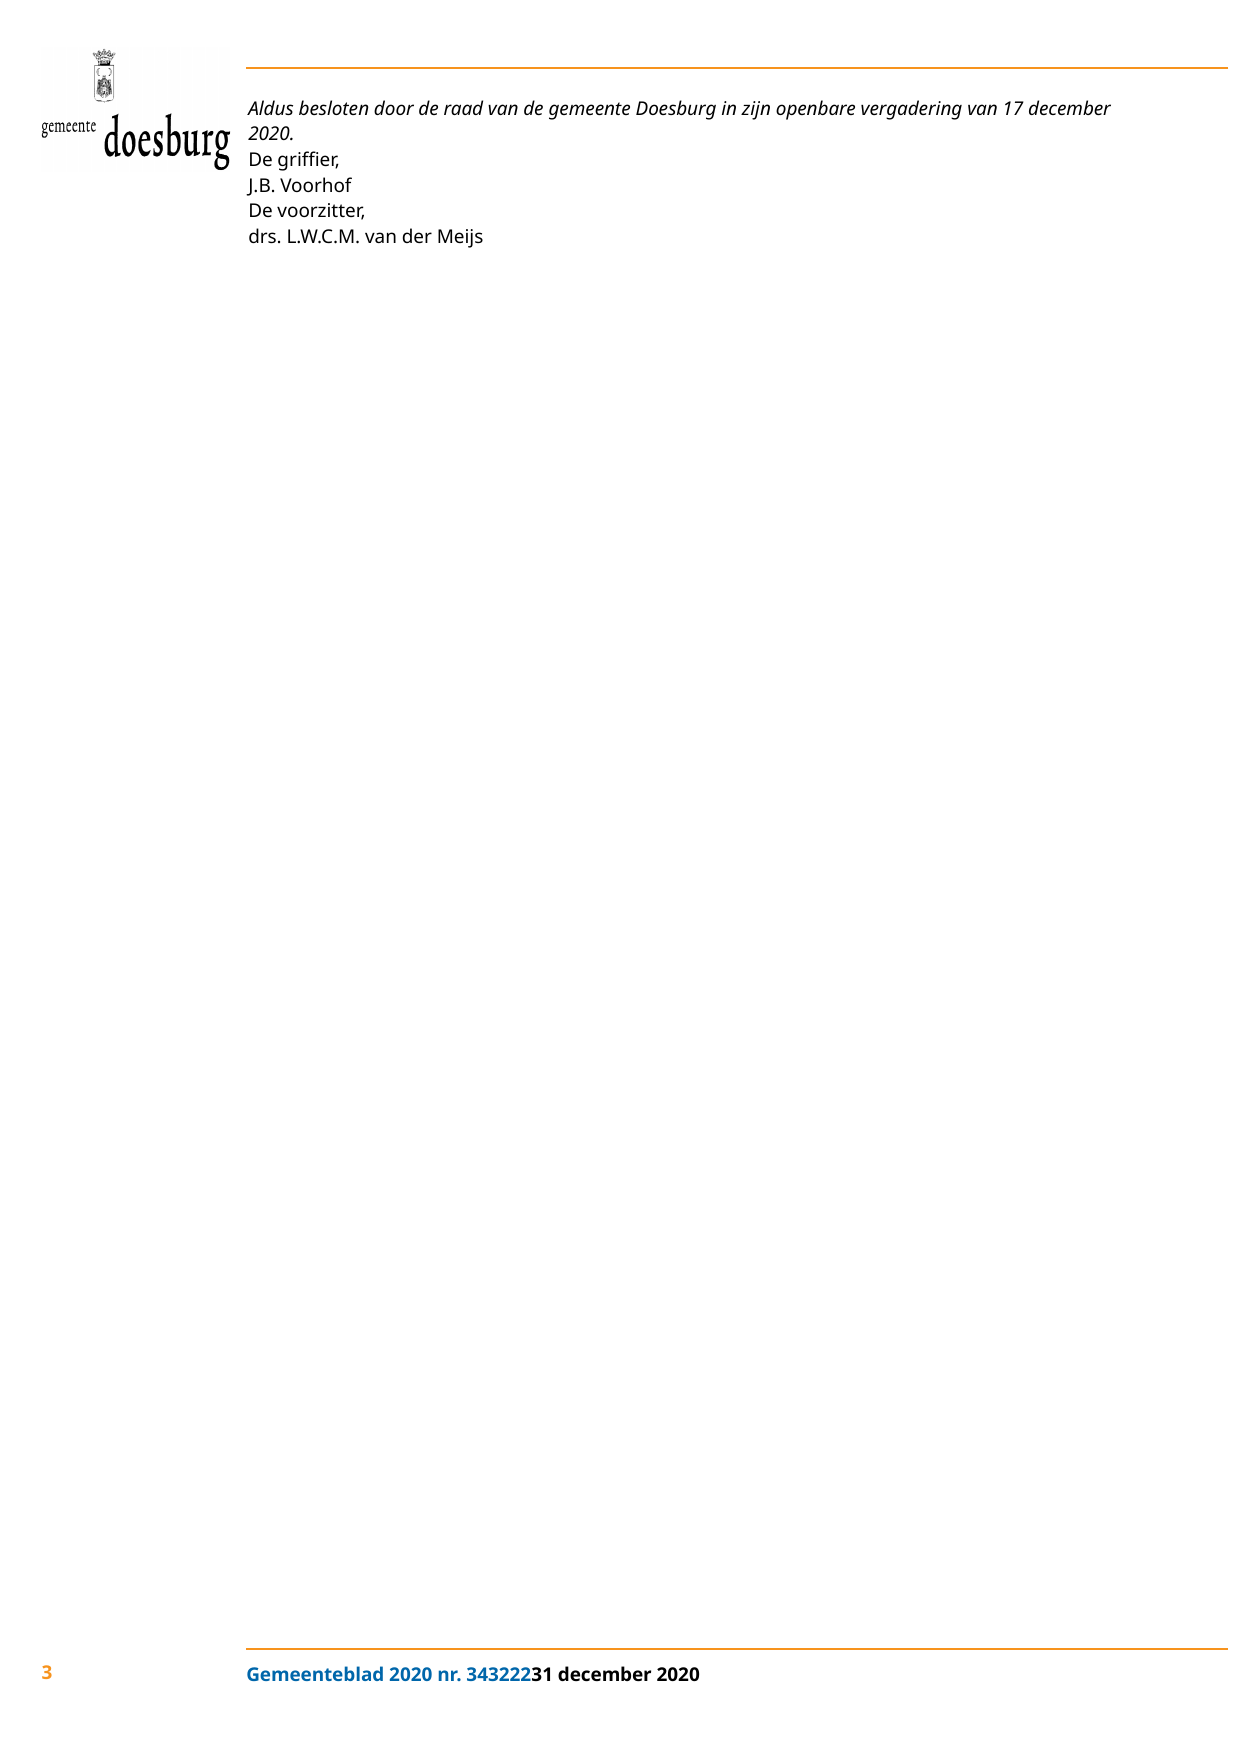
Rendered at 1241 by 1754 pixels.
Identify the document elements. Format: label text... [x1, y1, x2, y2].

text De griffier, [248, 146, 1152, 172]
text J.B. Voorhof [248, 172, 1152, 198]
text Aldus besloten door de raad van de gemeente Doesburg in zijn openbare vergadering van 17 december 2020. [248, 95, 1152, 146]
text drs. L.W.C.M. van der Meijs [248, 223, 1152, 249]
picture [41, 47, 231, 172]
text De voorzitter, [248, 198, 1152, 223]
